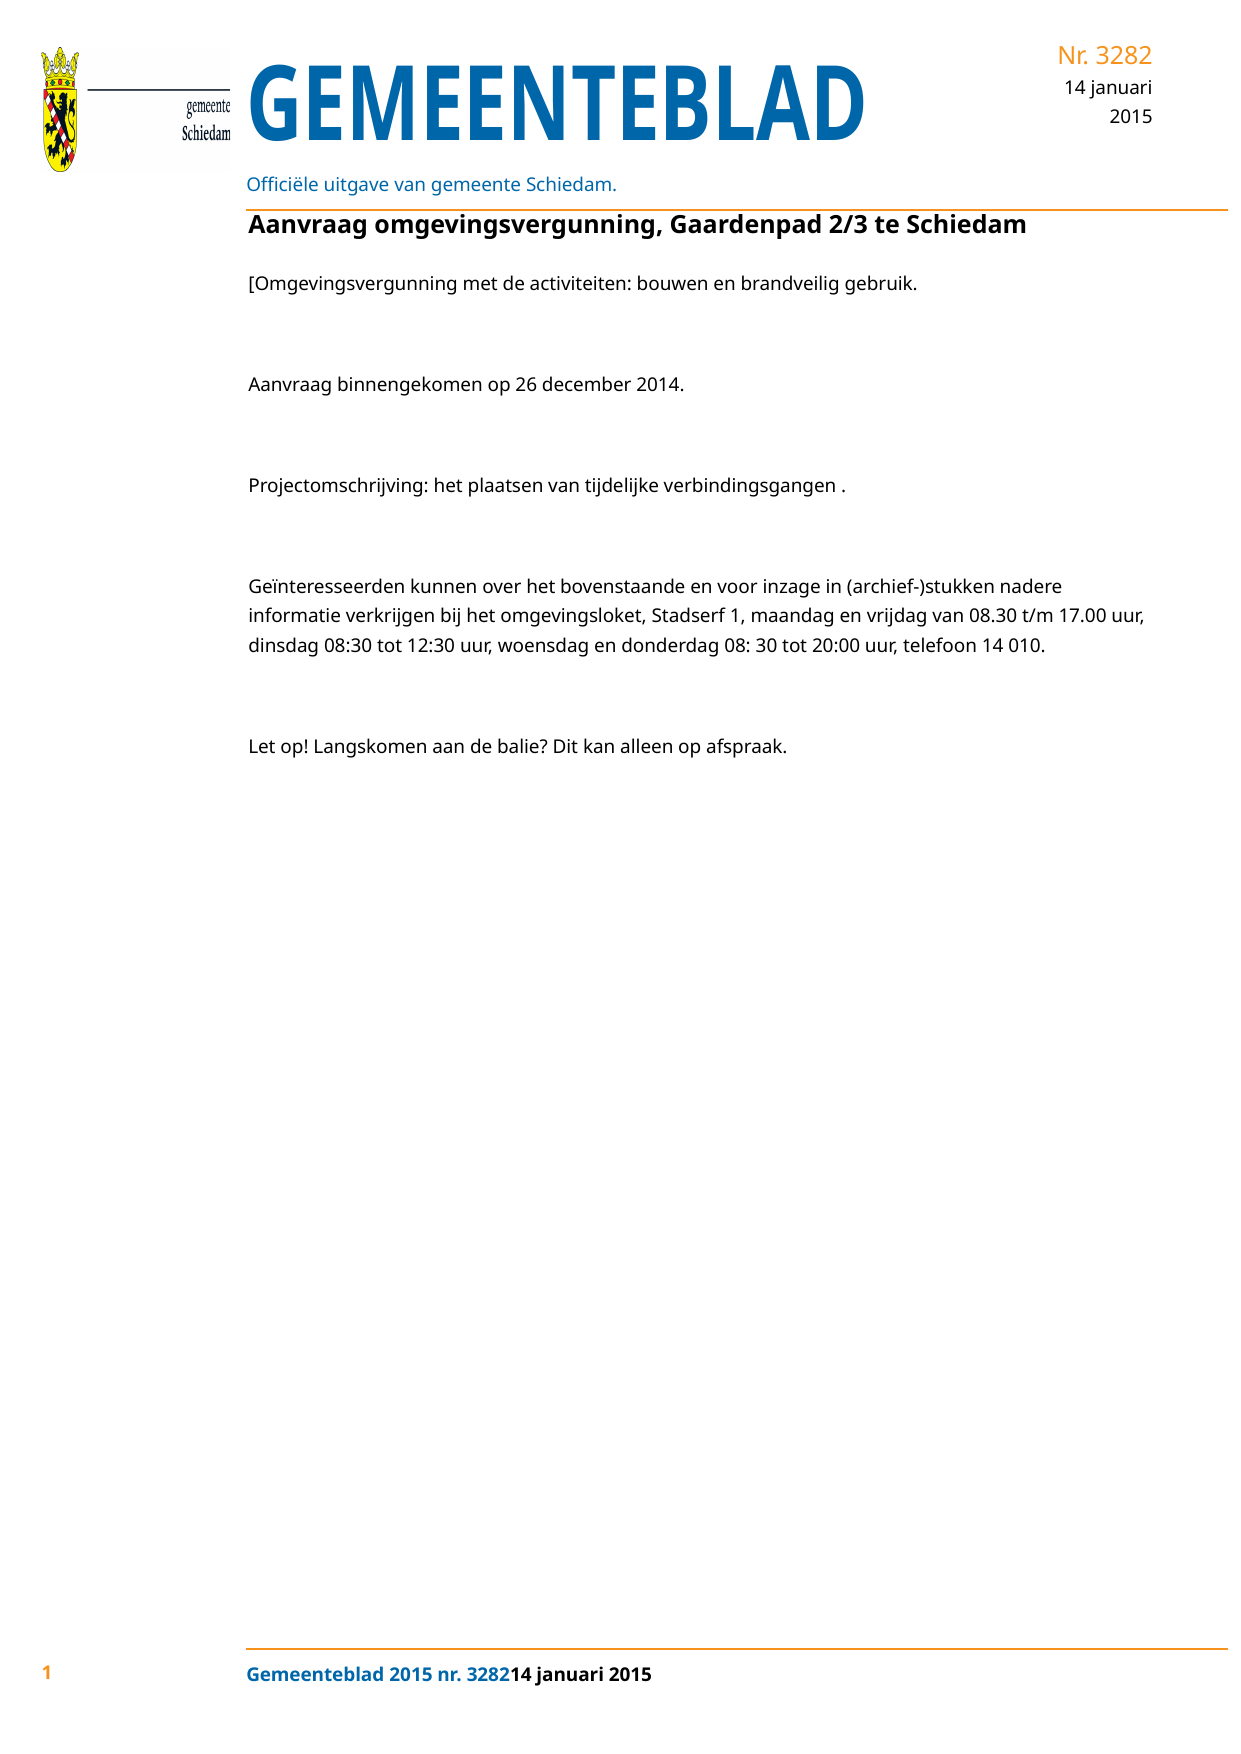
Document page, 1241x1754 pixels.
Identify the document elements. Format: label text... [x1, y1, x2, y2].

text Projectomschrijving: het plaatsen van tijdelijke verbindingsgangen . [248, 472, 1152, 498]
text Aanvraag omgevingsvergunning, Gaardenpad 2/3 te Schiedam [248, 211, 1152, 241]
text Geïnteresseerden kunnen over het bovenstaande en voor inzage in (archief-)stukken nadere informatie verkrijgen bij het omgevingsloket, Stadserf 1, maandag en vrijdag van 08.30 t/m 17.00 uur, dinsdag 08:30 tot 12:30 uur, woensdag en donderdag 08: 30 tot 20:00 uur, telefoon 14 010. [248, 573, 1152, 658]
text Aanvraag binnengekomen op 26 december 2014. [248, 371, 1152, 397]
picture [41, 47, 231, 172]
text [Omgevingsvergunning met de activiteiten: bouwen en brandveilig gebruik. [248, 270, 1152, 296]
text Let op! Langskomen aan de balie? Dit kan alleen op afspraak. [248, 733, 1152, 758]
